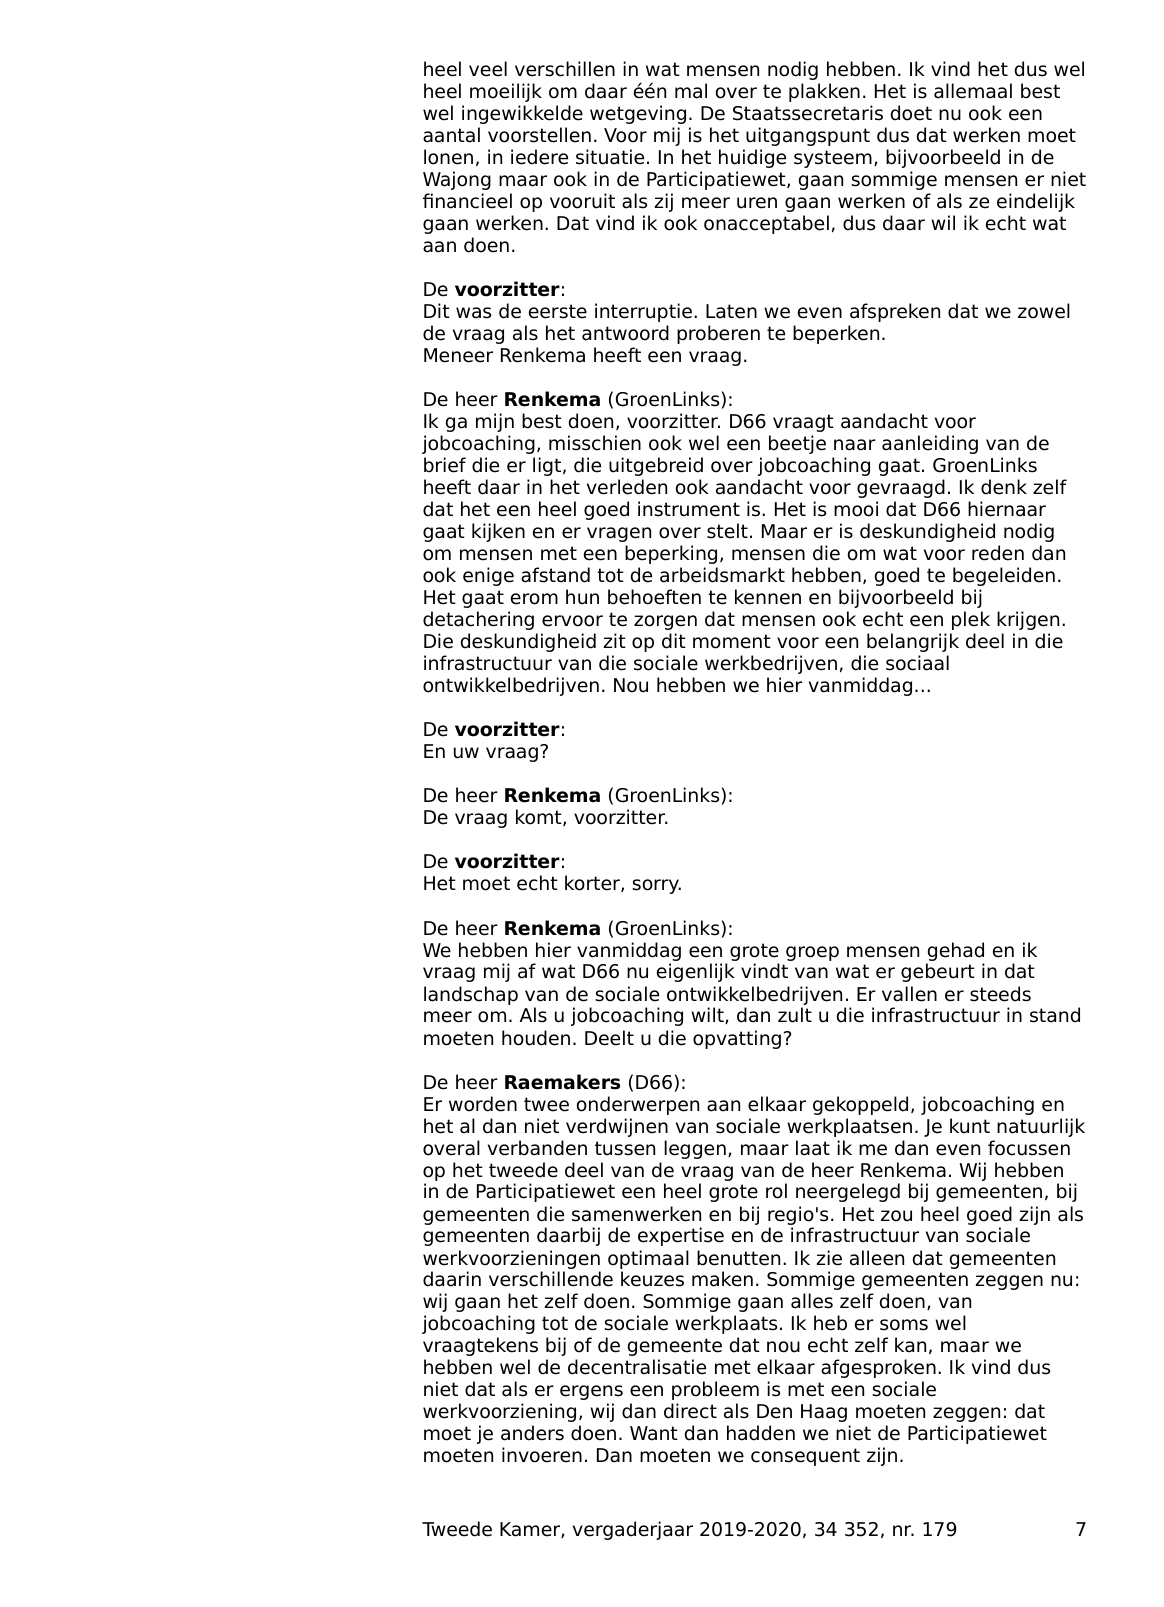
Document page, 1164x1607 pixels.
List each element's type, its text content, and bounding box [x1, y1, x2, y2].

text We hebben hier vanmiddag een grote groep mensen gehad en ik vraag mij af wat D66 nu eigenlijk vindt van wat er gebeurt in dat landschap van de sociale ontwikkelbedrijven. Er vallen er steeds meer om. Als u jobcoaching wilt, dan zult u die infrastructuur in stand moeten houden. Deelt u die opvatting? [422, 939, 1087, 1049]
text De vraag komt, voorzitter. [422, 807, 1087, 829]
text De heer Renkema (GroenLinks): [422, 389, 1087, 411]
text De voorzitter: [422, 279, 1087, 301]
text De heer Renkema (GroenLinks): [422, 785, 1087, 807]
text Dit was de eerste interruptie. Laten we even afspreken dat we zowel de vraag als het antwoord proberen te beperken. [422, 301, 1087, 345]
text De heer Renkema (GroenLinks): [422, 917, 1087, 939]
text Het moet echt korter, sorry. [422, 873, 1087, 895]
text Meneer Renkema heeft een vraag. [422, 345, 1087, 367]
text Ik ga mijn best doen, voorzitter. D66 vraagt aandacht voor jobcoaching, misschien ook wel een beetje naar aanleiding van de brief die er ligt, die uitgebreid over jobcoaching gaat. GroenLinks heeft daar in het verleden ook aandacht voor gevraagd. Ik denk zelf dat het een heel goed instrument is. Het is mooi dat D66 hiernaar gaat kijken en er vragen over stelt. Maar er is deskundigheid nodig om mensen met een beperking, mensen die om wat voor reden dan ook enige afstand tot de arbeidsmarkt hebben, goed te begeleiden. Het gaat erom hun behoeften te kennen en bijvoorbeeld bij detachering ervoor te zorgen dat mensen ook echt een plek krijgen. Die deskundigheid zit op dit moment voor een belangrijk deel in die infrastructuur van die sociale werkbedrijven, die sociaal ontwikkelbedrijven. Nou hebben we hier vanmiddag... [422, 411, 1087, 697]
text De voorzitter: [422, 719, 1087, 741]
text De heer Raemakers (D66): [422, 1072, 1087, 1093]
text De voorzitter: [422, 851, 1087, 873]
text Er worden twee onderwerpen aan elkaar gekoppeld, jobcoaching en het al dan niet verdwijnen van sociale werkplaatsen. Je kunt natuurlijk overal verbanden tussen leggen, maar laat ik me dan even focussen op het tweede deel van de vraag van de heer Renkema. Wij hebben in de Participatiewet een heel grote rol neergelegd bij gemeenten, bij gemeenten die samenwerken en bij regio's. Het zou heel goed zijn als gemeenten daarbij de expertise en de infrastructuur van sociale werkvoorzieningen optimaal benutten. Ik zie alleen dat gemeenten daarin verschillende keuzes maken. Sommige gemeenten zeggen nu: wij gaan het zelf doen. Sommige gaan alles zelf doen, van jobcoaching tot de sociale werkplaats. Ik heb er soms wel vraagtekens bij of de gemeente dat nou echt zelf kan, maar we hebben wel de decentralisatie met elkaar afgesproken. Ik vind dus niet dat als er ergens een probleem is met een sociale werkvoorziening, wij dan direct als Den Haag moeten zeggen: dat moet je anders doen. Want dan hadden we niet de Participatiewet moeten invoeren. Dan moeten we consequent zijn. [422, 1093, 1087, 1467]
text heel veel verschillen in wat mensen nodig hebben. Ik vind het dus wel heel moeilijk om daar één mal over te plakken. Het is allemaal best wel ingewikkelde wetgeving. De Staatssecretaris doet nu ook een aantal voorstellen. Voor mij is het uitgangspunt dus dat werken moet lonen, in iedere situatie. In het huidige systeem, bijvoorbeeld in de Wajong maar ook in de Participatiewet, gaan sommige mensen er niet financieel op vooruit als zij meer uren gaan werken of als ze eindelijk gaan werken. Dat vind ik ook onacceptabel, dus daar wil ik echt wat aan doen. [422, 59, 1087, 257]
text En uw vraag? [422, 741, 1087, 763]
